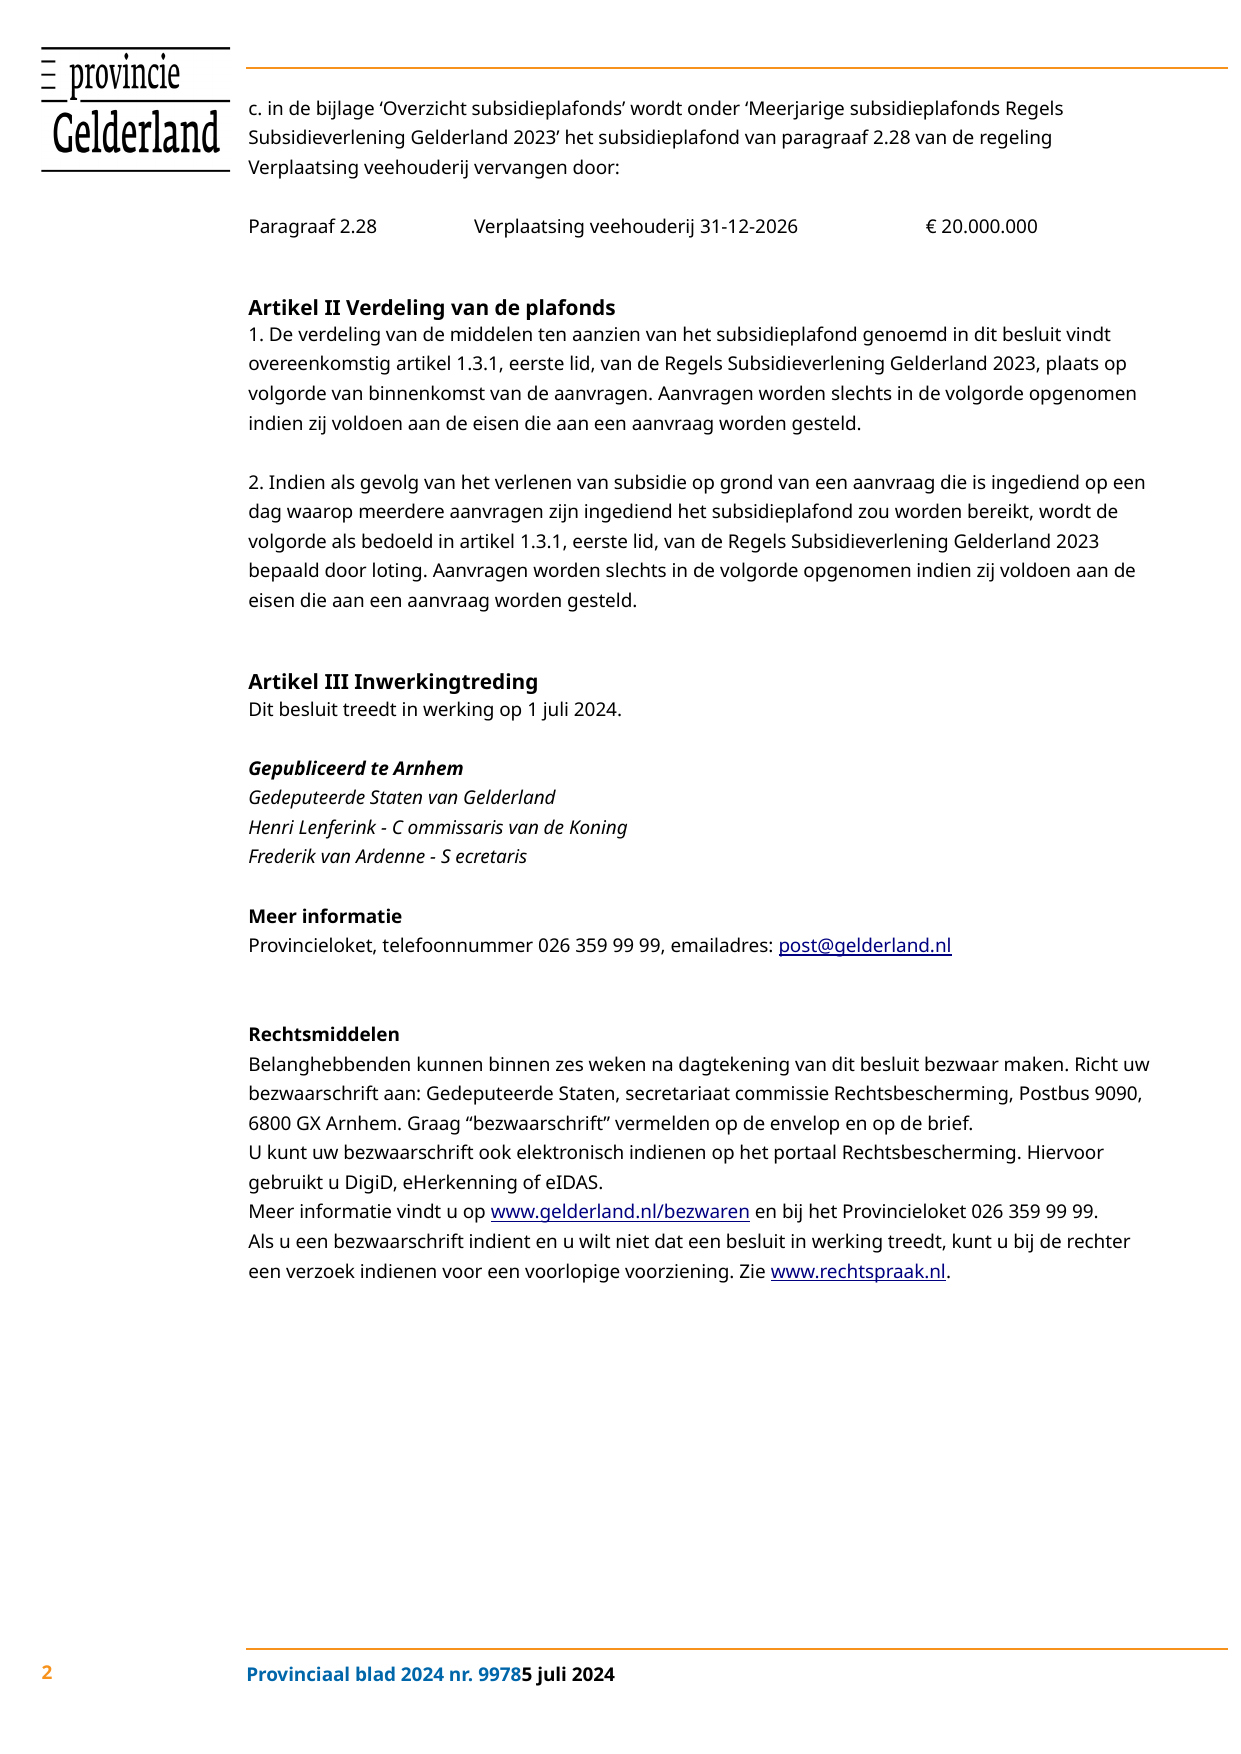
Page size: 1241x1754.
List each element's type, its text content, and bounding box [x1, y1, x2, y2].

text Meer informatie [248, 903, 1152, 928]
text Meer informatie vindt u op www.gelderland.nl/bezwaren en bij het Provincieloket 026 359 99 99. [248, 1199, 1152, 1224]
text 2. Indien als gevolg van het verlenen van subsidie op grond van een aanvraag die is ingediend op een dag waarop meerdere aanvragen zijn ingediend het subsidieplafond zou worden bereikt, wordt de volgorde als bedoeld in artikel 1.3.1, eerste lid, van de Regels Subsidieverlening Gelderland 2023 bepaald door loting. Aanvragen worden slechts in de volgorde opgenomen indien zij voldoen aan de eisen die aan een aanvraag worden gesteld. [248, 469, 1152, 613]
text Provincieloket, telefoonnummer 026 359 99 99, emailadres: post@gelderland.nl [248, 932, 1152, 958]
text Artikel III Inwerkingtreding [248, 667, 1152, 696]
picture [41, 47, 231, 172]
table_header 31-12-2026 [700, 213, 926, 239]
text U kunt uw bezwaarschrift ook elektronisch indienen op het portaal Rechtsbescherming. Hiervoor gebruikt u DigiD, eHerkenning of eIDAS. [248, 1139, 1152, 1195]
text 1. De verdeling van de middelen ten aanzien van het subsidieplafond genoemd in dit besluit vindt overeenkomstig artikel 1.3.1, eerste lid, van de Regels Subsidieverlening Gelderland 2023, plaats op volgorde van binnenkomst van de aanvragen. Aanvragen worden slechts in de volgorde opgenomen indien zij voldoen aan de eisen die aan een aanvraag worden gesteld. [248, 321, 1152, 436]
text Als u een bezwaarschrift indient en u wilt niet dat een besluit in werking treedt, kunt u bij de rechter een verzoek indienen voor een voorlopige voorziening. Zie www.rechtspraak.nl. [248, 1228, 1152, 1283]
text Artikel II Verdeling van de plafonds [248, 293, 1152, 321]
table_header Paragraaf 2.28 [248, 213, 474, 239]
text Belanghebbenden kunnen binnen zes weken na dagtekening van dit besluit bezwaar maken. Richt uw bezwaarschrift aan: Gedeputeerde Staten, secretariaat commissie Rechtsbescherming, Postbus 9090, 6800 GX Arnhem. Graag “bezwaarschrift” vermelden op de envelop en op de brief. [248, 1051, 1152, 1136]
text Rechtsmiddelen [248, 1021, 1152, 1047]
text Frederik van Ardenne - S ecretaris [248, 844, 1152, 869]
table_header € 20.000.000 [926, 213, 1152, 239]
text Henri Lenferink - C ommissaris van de Koning [248, 814, 1152, 840]
text Gedeputeerde Staten van Gelderland [248, 784, 1152, 810]
text c. in de bijlage ‘Overzicht subsidieplafonds’ wordt onder ‘Meerjarige subsidieplafonds Regels Subsidieverlening Gelderland 2023’ het subsidieplafond van paragraaf 2.28 van de regeling Verplaatsing veehouderij vervangen door: [248, 95, 1152, 180]
text Dit besluit treedt in werking op 1 juli 2024. [248, 696, 1152, 721]
text Gepubliceerd te Arnhem [248, 755, 1152, 781]
table_header Verplaatsing veehouderij [474, 213, 700, 239]
